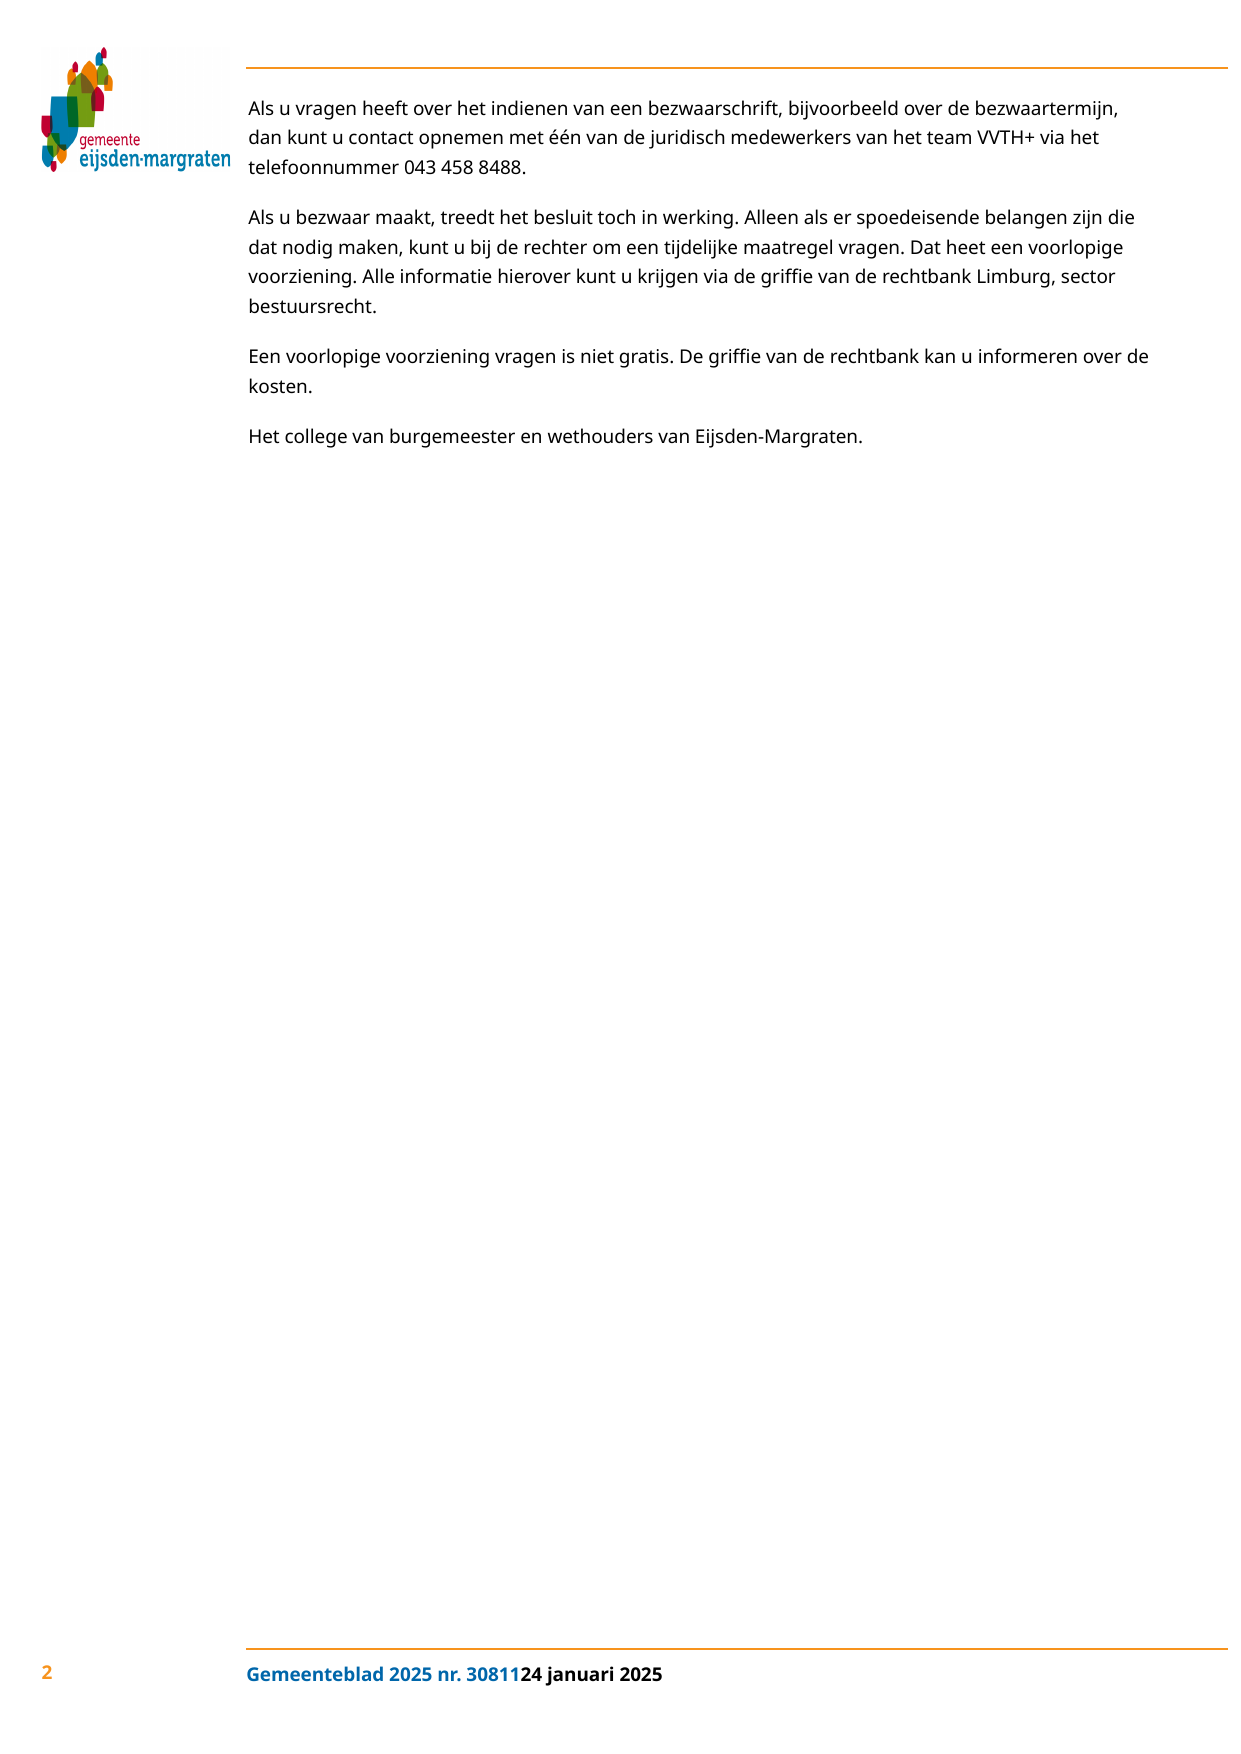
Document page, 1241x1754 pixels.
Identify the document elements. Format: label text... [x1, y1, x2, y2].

picture [41, 47, 231, 172]
text Een voorlopige voorziening vragen is niet gratis. De griffie van de rechtbank kan u informeren over de kosten. [248, 343, 1152, 399]
text Het college van burgemeester en wethouders van Eijsden-Margraten. [248, 423, 1152, 449]
text Als u vragen heeft over het indienen van een bezwaarschrift, bijvoorbeeld over de bezwaartermijn, dan kunt u contact opnemen met één van de juridisch medewerkers van het team VVTH+ via het telefoonnummer 043 458 8488. [248, 95, 1152, 180]
text Als u bezwaar maakt, treedt het besluit toch in werking. Alleen als er spoedeisende belangen zijn die dat nodig maken, kunt u bij de rechter om een tijdelijke maatregel vragen. Dat heet een voorlopige voorziening. Alle informatie hierover kunt u krijgen via de griffie van de rechtbank Limburg, sector bestuursrecht. [248, 204, 1152, 319]
